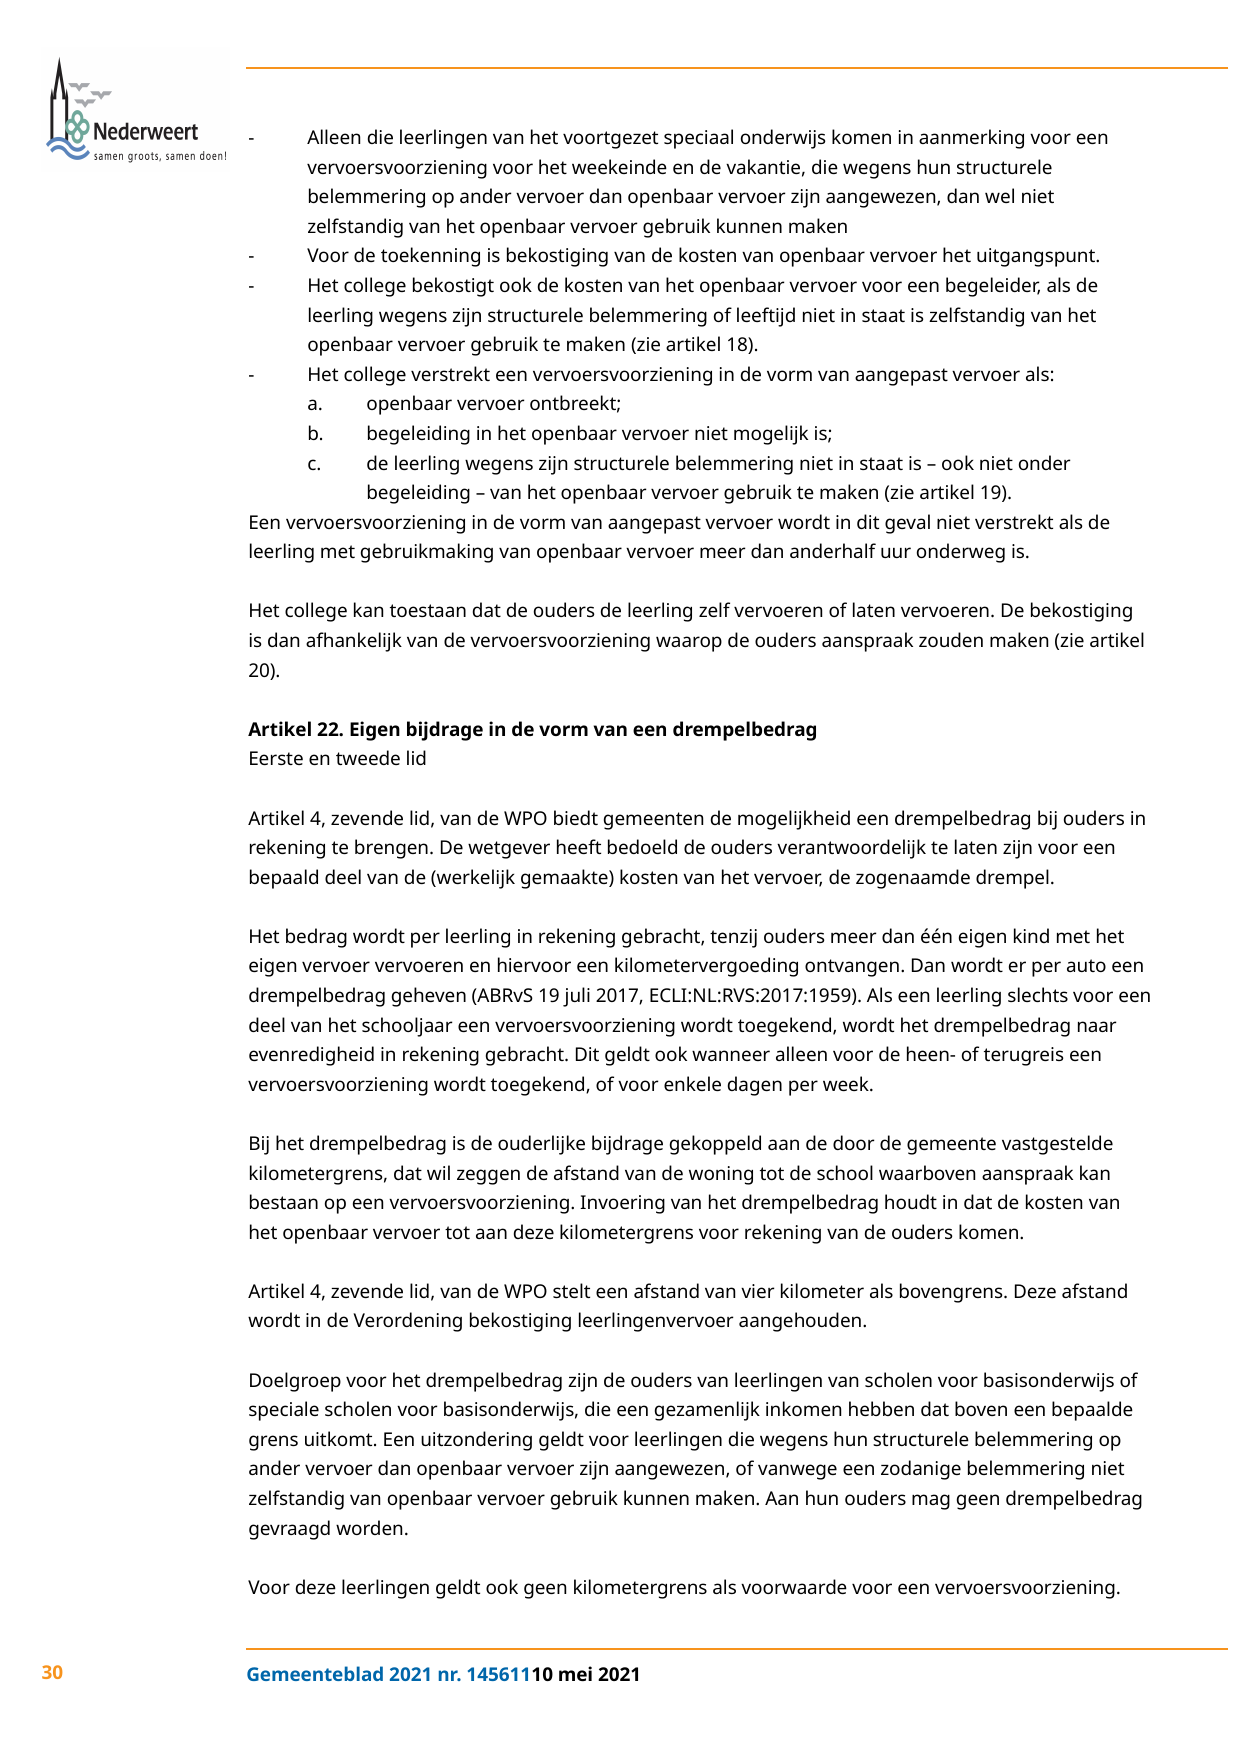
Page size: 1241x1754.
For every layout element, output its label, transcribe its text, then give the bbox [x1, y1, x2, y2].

text Doelgroep voor het drempelbedrag zijn de ouders van leerlingen van scholen voor basisonderwijs of speciale scholen voor basisonderwijs, die een gezamenlijk inkomen hebben dat boven een bepaalde grens uitkomt. Een uitzondering geldt voor leerlingen die wegens hun structurele belemmering op ander vervoer dan openbaar vervoer zijn aangewezen, of vanwege een zodanige belemmering niet zelfstandig van openbaar vervoer gebruik kunnen maken. Aan hun ouders mag geen drempelbedrag gevraagd worden. [248, 1367, 1152, 1541]
list de leerling wegens zijn structurele belemmering niet in staat is – ook niet onder begeleiding – van het openbaar vervoer gebruik te maken (zie artikel 19). [307, 450, 1152, 505]
text Bij het drempelbedrag is de ouderlijke bijdrage gekoppeld aan de door de gemeente vastgestelde kilometergrens, dat wil zeggen de afstand van de woning tot de school waarboven aanspraak kan bestaan op een vervoersvoorziening. Invoering van het drempelbedrag houdt in dat de kosten van het openbaar vervoer tot aan deze kilometergrens voor rekening van de ouders komen. [248, 1130, 1152, 1245]
text Eerste en tweede lid [248, 746, 1152, 771]
text Het college kan toestaan dat de ouders de leerling zelf vervoeren of laten vervoeren. De bekostiging is dan afhankelijk van de vervoersvoorziening waarop de ouders aanspraak zouden maken (zie artikel 20). [248, 598, 1152, 683]
text Voor deze leerlingen geldt ook geen kilometergrens als voorwaarde voor een vervoersvoorziening. [248, 1574, 1152, 1600]
list Voor de toekenning is bekostiging van de kosten van openbaar vervoer het uitgangspunt. [248, 243, 1152, 268]
picture [41, 47, 231, 172]
text Artikel 4, zevende lid, van de WPO biedt gemeenten de mogelijkheid een drempelbedrag bij ouders in rekening te brengen. De wetgever heeft bedoeld de ouders verantwoordelijk te laten zijn voor een bepaald deel van de (werkelijk gemaakte) kosten van het vervoer, de zogenaamde drempel. [248, 805, 1152, 890]
text Een vervoersvoorziening in de vorm van aangepast vervoer wordt in dit geval niet verstrekt als de leerling met gebruikmaking van openbaar vervoer meer dan anderhalf uur onderweg is. [248, 509, 1152, 564]
list Het college bekostigt ook de kosten van het openbaar vervoer voor een begeleider, als de leerling wegens zijn structurele belemmering of leeftijd niet in staat is zelfstandig van het openbaar vervoer gebruik te maken (zie artikel 18). [248, 272, 1152, 357]
text Artikel 4, zevende lid, van de WPO stelt een afstand van vier kilometer als bovengrens. Deze afstand wordt in de Verordening bekostiging leerlingenvervoer aangehouden. [248, 1278, 1152, 1333]
text Artikel 22. Eigen bijdrage in de vorm van een drempelbedrag [248, 716, 1152, 742]
list begeleiding in het openbaar vervoer niet mogelijk is; [307, 420, 1152, 446]
text Het bedrag wordt per leerling in rekening gebracht, tenzij ouders meer dan één eigen kind met het eigen vervoer vervoeren en hiervoor een kilometervergoeding ontvangen. Dan wordt er per auto een drempelbedrag geheven (ABRvS 19 juli 2017, ECLI:NL:RVS:2017:1959). Als een leerling slechts voor een deel van het schooljaar een vervoersvoorziening wordt toegekend, wordt het drempelbedrag naar evenredigheid in rekening gebracht. Dit geldt ook wanneer alleen voor de heen- of terugreis een vervoersvoorziening wordt toegekend, of voor enkele dagen per week. [248, 923, 1152, 1097]
list Het college verstrekt een vervoersvoorziening in de vorm van aangepast vervoer als: [248, 361, 1152, 387]
list openbaar vervoer ontbreekt; [307, 391, 1152, 416]
list Alleen die leerlingen van het voortgezet speciaal onderwijs komen in aanmerking voor een vervoersvoorziening voor het weekeinde en de vakantie, die wegens hun structurele belemmering op ander vervoer dan openbaar vervoer zijn aangewezen, dan wel niet zelfstandig van het openbaar vervoer gebruik kunnen maken [248, 124, 1152, 239]
